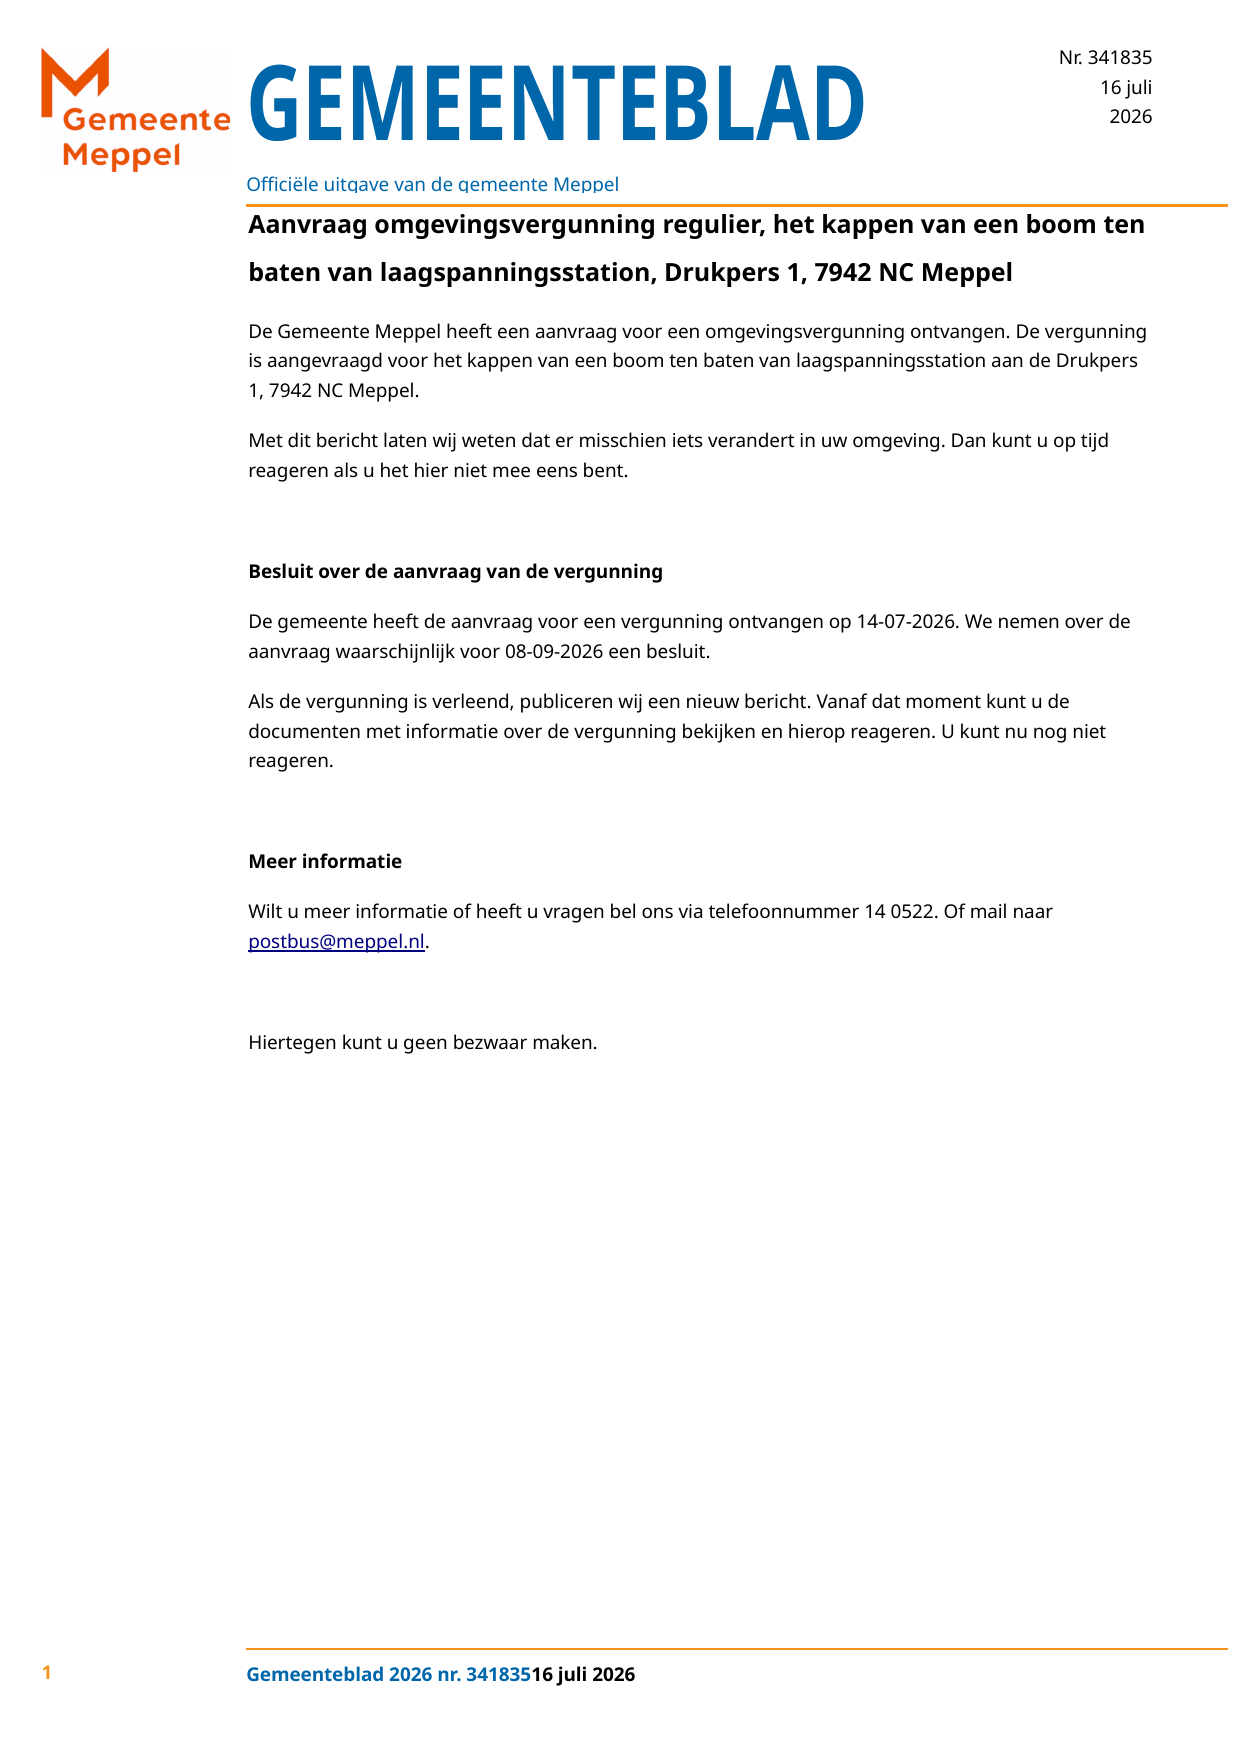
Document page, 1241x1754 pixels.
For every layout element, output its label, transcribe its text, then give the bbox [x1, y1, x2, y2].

text De gemeente heeft de aanvraag voor een vergunning ontvangen op 14-07-2026. We nemen over de aanvraag waarschijnlijk voor 08-09-2026 een besluit. [248, 608, 1152, 664]
text Als de vergunning is verleend, publiceren wij een nieuw bericht. Vanaf dat moment kunt u de documenten met informatie over de vergunning bekijken en hierop reageren. U kunt nu nog niet reageren. [248, 688, 1152, 773]
picture [41, 47, 231, 172]
text Wilt u meer informatie of heeft u vragen bel ons via telefoonnummer 14 0522. Of mail naar postbus@meppel.nl. [248, 899, 1152, 954]
text Met dit bericht laten wij weten dat er misschien iets verandert in uw omgeving. Dan kunt u op tijd reageren als u het hier niet mee eens bent. [248, 427, 1152, 483]
text Aanvraag omgevingsvergunning regulier, het kappen van een boom ten baten van laagspanningsstation, Drukpers 1, 7942 NC Meppel [248, 207, 1152, 288]
text Hiertegen kunt u geen bezwaar maken. [248, 1029, 1152, 1055]
text Besluit over de aanvraag van de vergunning [248, 558, 1152, 584]
text De Gemeente Meppel heeft een aanvraag voor een omgevingsvergunning ontvangen. De vergunning is aangevraagd voor het kappen van een boom ten baten van laagspanningsstation aan de Drukpers 1, 7942 NC Meppel. [248, 318, 1152, 403]
text Meer informatie [248, 848, 1152, 874]
